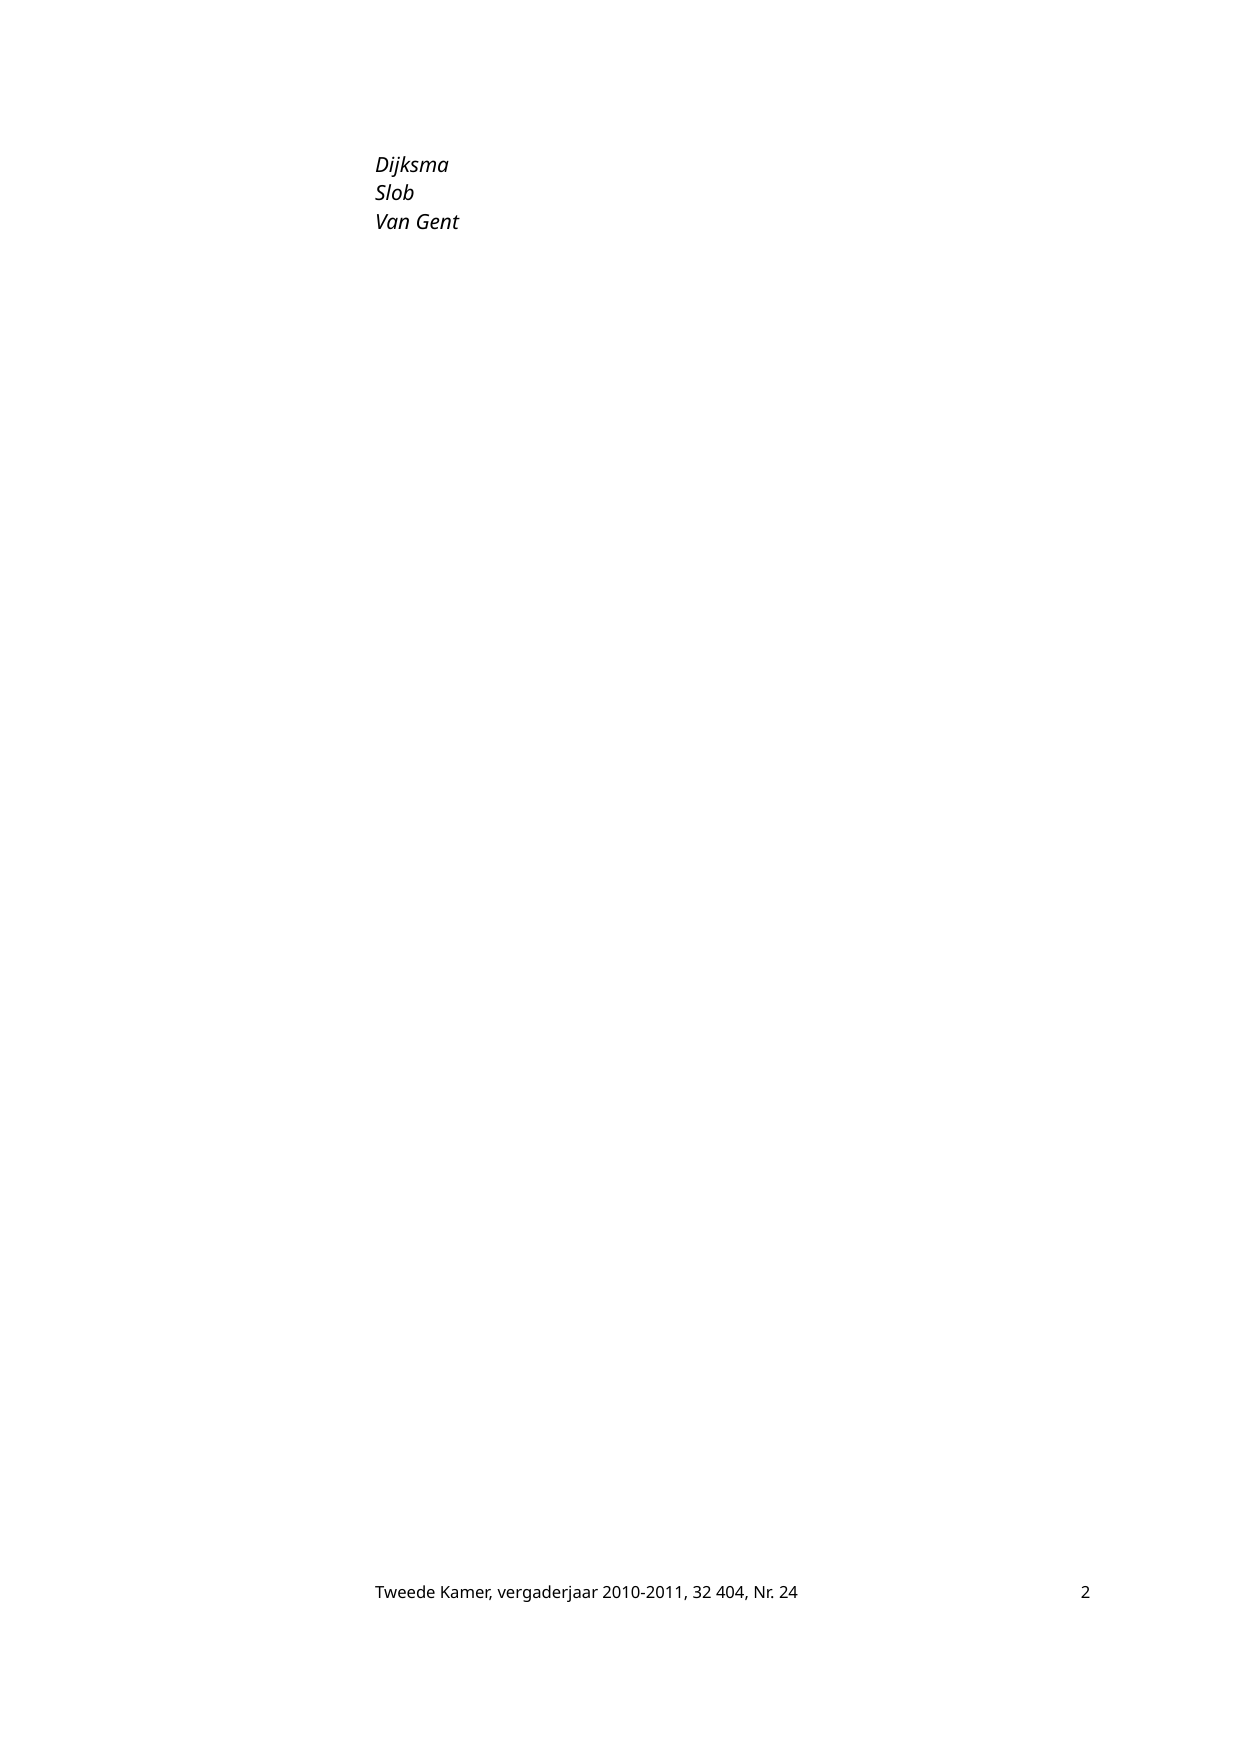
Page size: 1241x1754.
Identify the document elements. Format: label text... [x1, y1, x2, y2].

text Dijksma [375, 150, 1090, 178]
text Van Gent [375, 207, 1090, 235]
text Slob [375, 178, 1090, 207]
